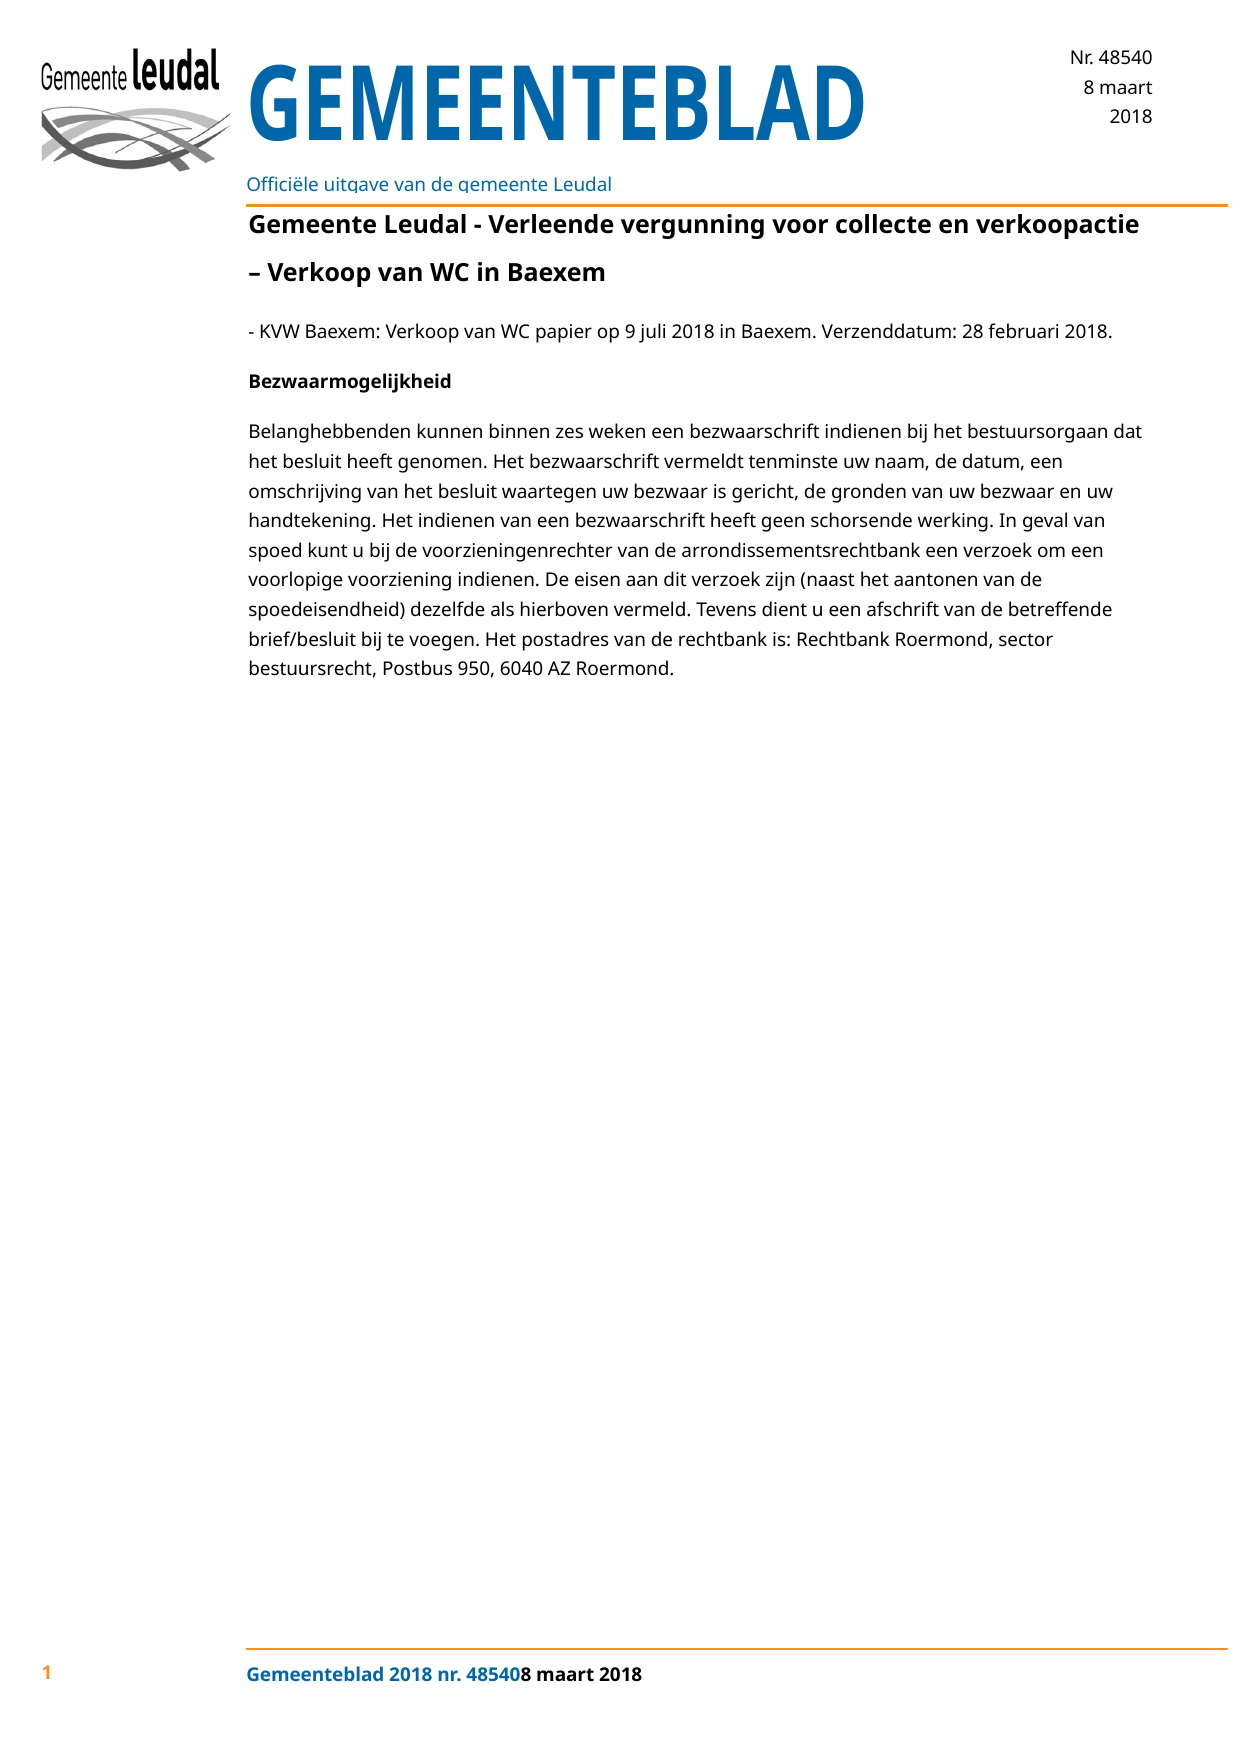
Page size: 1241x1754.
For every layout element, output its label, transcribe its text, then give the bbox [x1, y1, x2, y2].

text - KVW Baexem: Verkoop van WC papier op 9 juli 2018 in Baexem. Verzenddatum: 28 februari 2018. [248, 318, 1152, 344]
text Bezwaarmogelijkheid [248, 368, 1152, 394]
text Belanghebbenden kunnen binnen zes weken een bezwaarschrift indienen bij het bestuursorgaan dat het besluit heeft genomen. Het bezwaarschrift vermeldt tenminste uw naam, de datum, een omschrijving van het besluit waartegen uw bezwaar is gericht, de gronden van uw bezwaar en uw handtekening. Het indienen van een bezwaarschrift heeft geen schorsende werking. In geval van spoed kunt u bij de voorzieningenrechter van de arrondissementsrechtbank een verzoek om een voorlopige voorziening indienen. De eisen aan dit verzoek zijn (naast het aantonen van de spoedeisendheid) dezelfde als hierboven vermeld. Tevens dient u een afschrift van de betreffende brief/besluit bij te voegen. Het postadres van de rechtbank is: Rechtbank Roermond, sector bestuursrecht, Postbus 950, 6040 AZ Roermond. [248, 419, 1152, 681]
text Gemeente Leudal - Verleende vergunning voor collecte en verkoopactie – Verkoop van WC in Baexem [248, 207, 1152, 288]
picture [41, 47, 231, 172]
